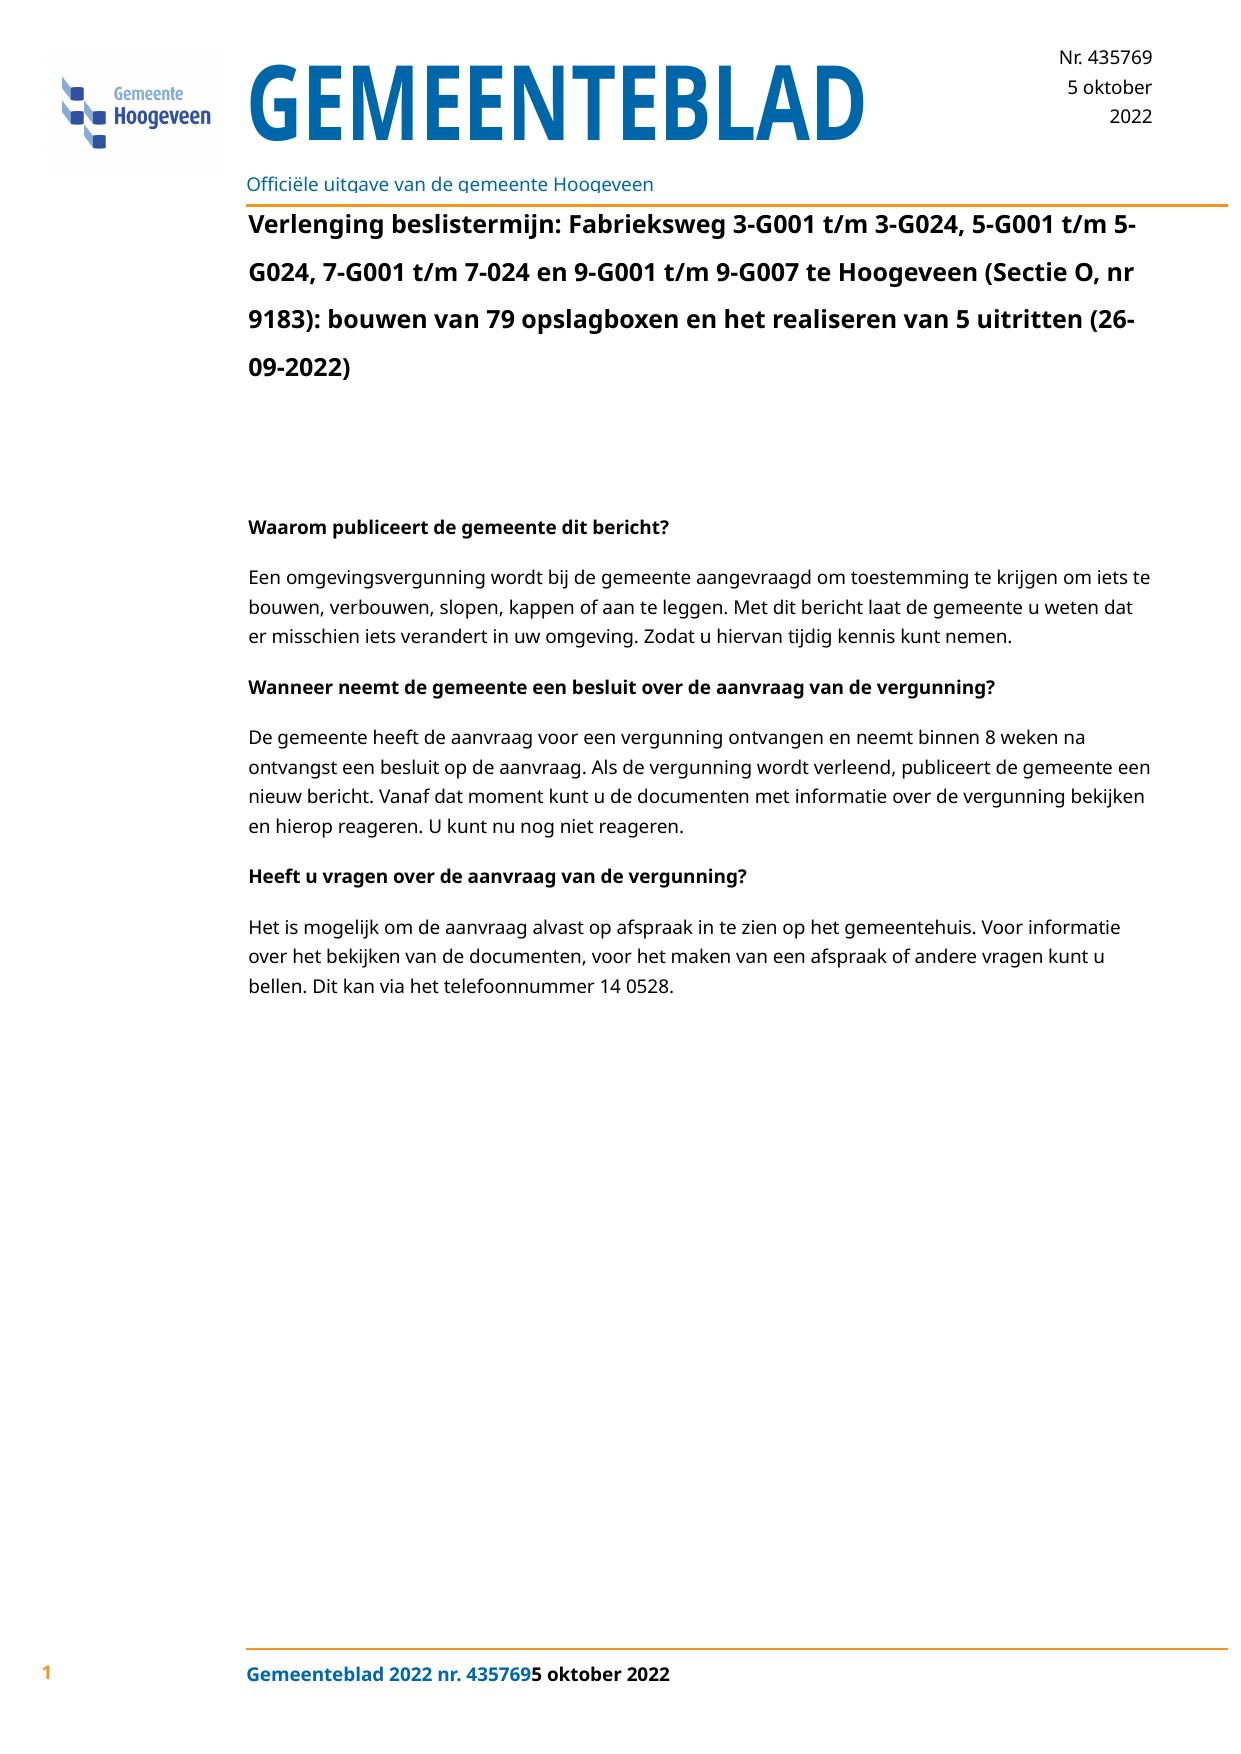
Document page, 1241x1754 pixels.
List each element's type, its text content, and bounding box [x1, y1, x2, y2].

text Een omgevingsvergunning wordt bij de gemeente aangevraagd om toestemming te krijgen om iets te bouwen, verbouwen, slopen, kappen of aan te leggen. Met dit bericht laat de gemeente u weten dat er misschien iets verandert in uw omgeving. Zodat u hiervan tijdig kennis kunt nemen. [248, 564, 1152, 649]
picture [41, 47, 231, 172]
text Waarom publiceert de gemeente dit bericht? [248, 514, 1152, 540]
text De gemeente heeft de aanvraag voor een vergunning ontvangen en neemt binnen 8 weken na ontvangst een besluit op de aanvraag. Als de vergunning wordt verleend, publiceert de gemeente een nieuw bericht. Vanaf dat moment kunt u de documenten met informatie over de vergunning bekijken en hierop reageren. U kunt nu nog niet reageren. [248, 724, 1152, 839]
text Het is mogelijk om de aanvraag alvast op afspraak in te zien op het gemeentehuis. Voor informatie over het bekijken van de documenten, voor het maken van een afspraak of andere vragen kunt u bellen. Dit kan via het telefoonnummer 14 0528. [248, 914, 1152, 999]
text Verlenging beslistermijn: Fabrieksweg 3-G001 t/m 3-G024, 5-G001 t/m 5-G024, 7-G001 t/m 7-024 en 9-G001 t/m 9-G007 te Hoogeveen (Sectie O, nr 9183): bouwen van 79 opslagboxen en het realiseren van 5 uitritten (26-09-2022) [248, 207, 1152, 384]
text Heeft u vragen over de aanvraag van de vergunning? [248, 863, 1152, 889]
text Wanneer neemt de gemeente een besluit over de aanvraag van de vergunning? [248, 674, 1152, 700]
